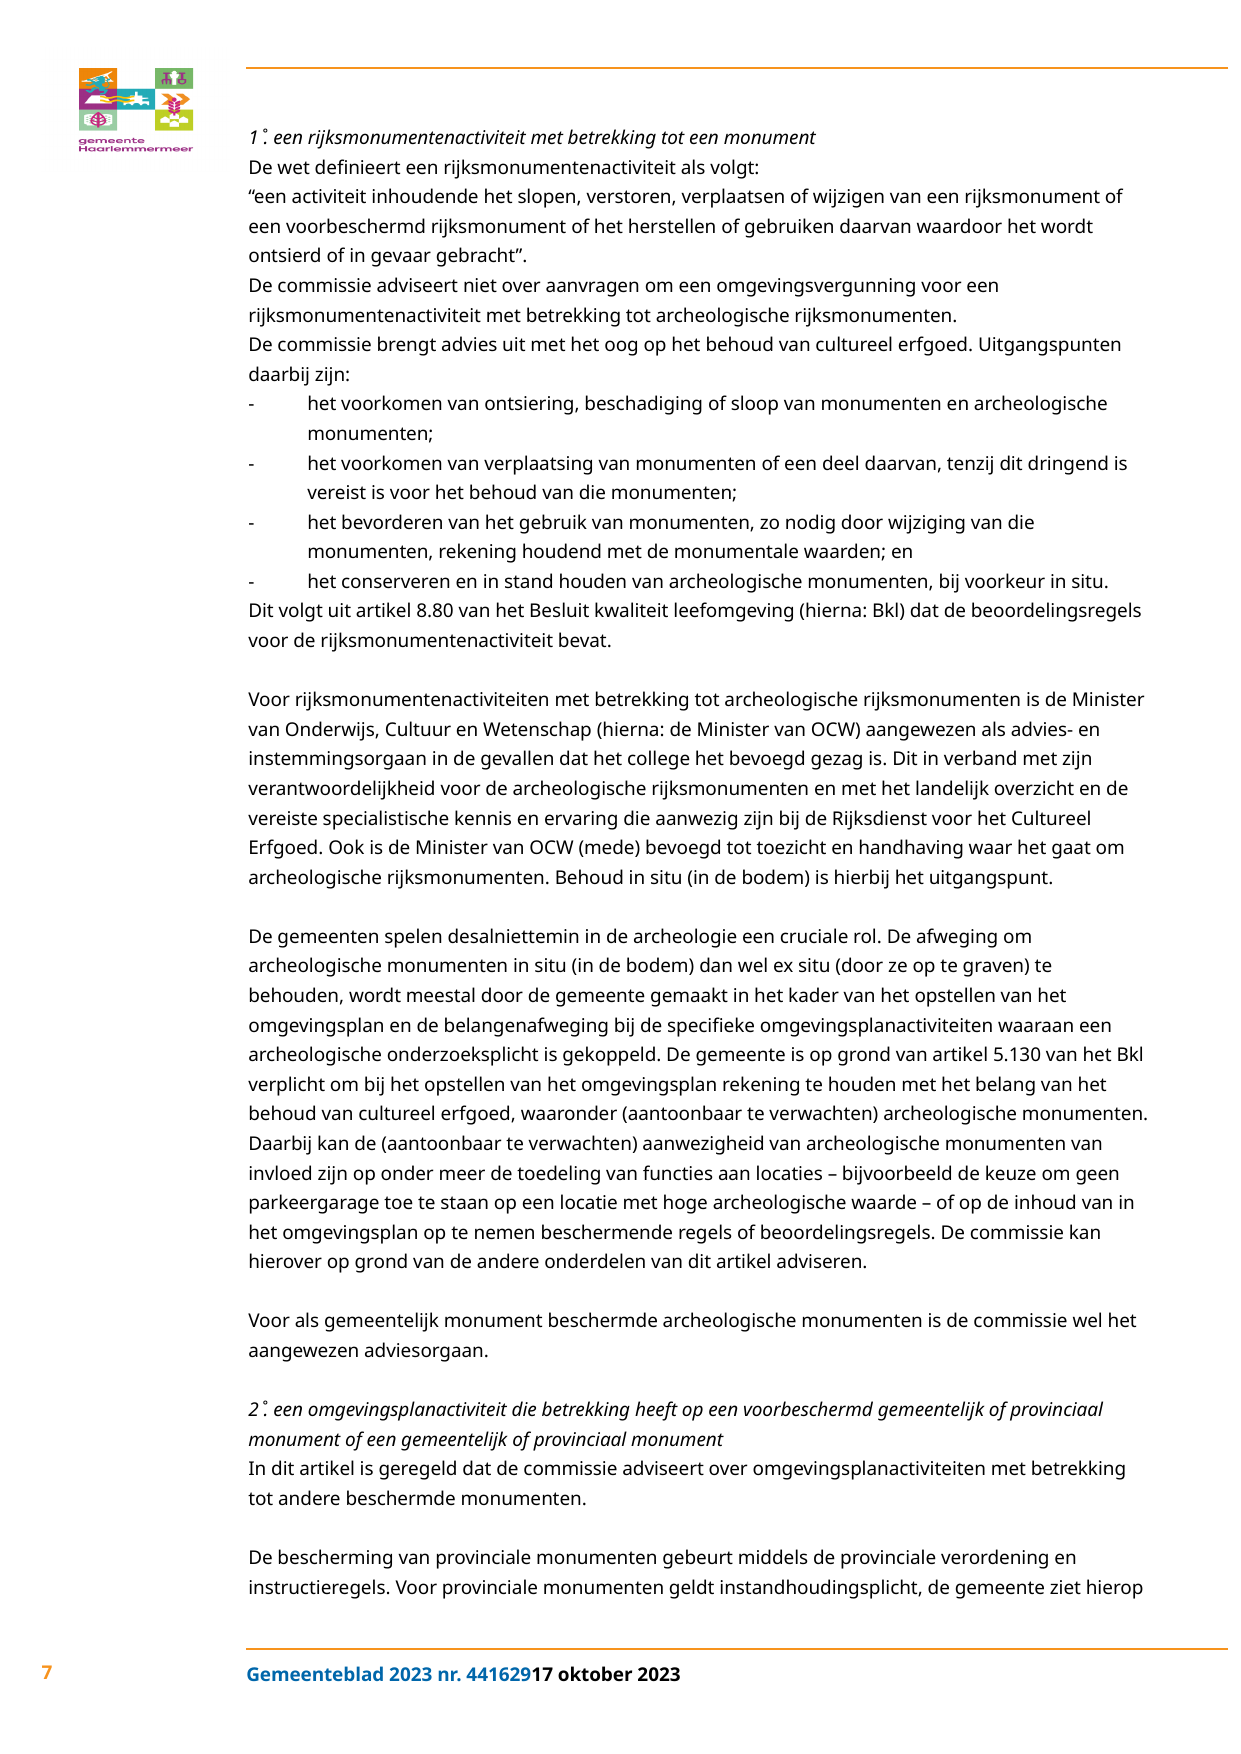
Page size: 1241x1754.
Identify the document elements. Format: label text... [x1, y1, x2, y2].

text De commissie adviseert niet over aanvragen om een omgevingsvergunning voor een rijksmonumentenactiviteit met betrekking tot archeologische rijksmonumenten. [248, 272, 1152, 328]
list het conserveren en in stand houden van archeologische monumenten, bij voorkeur in situ. [248, 568, 1152, 594]
text De gemeenten spelen desalniettemin in de archeologie een cruciale rol. De afweging om archeologische monumenten in situ (in de bodem) dan wel ex situ (door ze op te graven) te behouden, wordt meestal door de gemeente gemaakt in het kader van het opstellen van het omgevingsplan en de belangenafweging bij de specifieke omgevingsplanactiviteiten waaraan een archeologische onderzoeksplicht is gekoppeld. De gemeente is op grond van artikel 5.130 van het Bkl verplicht om bij het opstellen van het omgevingsplan rekening te houden met het belang van het behoud van cultureel erfgoed, waaronder (aantoonbaar te verwachten) archeologische monumenten. Daarbij kan de (aantoonbaar te verwachten) aanwezigheid van archeologische monumenten van invloed zijn op onder meer de toedeling van functies aan locaties – bijvoorbeeld de keuze om geen parkeergarage toe te staan op een locatie met hoge archeologische waarde – of op de inhoud van in het omgevingsplan op te nemen beschermende regels of beoordelingsregels. De commissie kan hierover op grond van de andere onderdelen van dit artikel adviseren. [248, 923, 1152, 1274]
text 1 ̊. een rijksmonumentenactiviteit met betrekking tot een monument [248, 124, 1152, 150]
text Voor rijksmonumentenactiviteiten met betrekking tot archeologische rijksmonumenten is de Minister van Onderwijs, Cultuur en Wetenschap (hierna: de Minister van OCW) aangewezen als advies- en instemmingsorgaan in de gevallen dat het college het bevoegd gezag is. Dit in verband met zijn verantwoordelijkheid voor de archeologische rijksmonumenten en met het landelijk overzicht en de vereiste specialistische kennis en ervaring die aanwezig zijn bij de Rijksdienst voor het Cultureel Erfgoed. Ook is de Minister van OCW (mede) bevoegd tot toezicht en handhaving waar het gaat om archeologische rijksmonumenten. Behoud in situ (in de bodem) is hierbij het uitgangspunt. [248, 686, 1152, 890]
text “een activiteit inhoudende het slopen, verstoren, verplaatsen of wijzigen van een rijksmonument of een voorbeschermd rijksmonument of het herstellen of gebruiken daarvan waardoor het wordt ontsierd of in gevaar gebracht”. [248, 183, 1152, 268]
picture [41, 47, 231, 172]
list het bevorderen van het gebruik van monumenten, zo nodig door wijziging van die monumenten, rekening houdend met de monumentale waarden; en [248, 509, 1152, 564]
text De wet definieert een rijksmonumentenactiviteit als volgt: [248, 154, 1152, 180]
text De bescherming van provinciale monumenten gebeurt middels de provinciale verordening en instructieregels. Voor provinciale monumenten geldt instandhoudingsplicht, de gemeente ziet hierop [248, 1544, 1152, 1600]
text Dit volgt uit artikel 8.80 van het Besluit kwaliteit leefomgeving (hierna: Bkl) dat de beoordelingsregels voor de rijksmonumentenactiviteit bevat. [248, 598, 1152, 653]
text 2 ̊. een omgevingsplanactiviteit die betrekking heeft op een voorbeschermd gemeentelijk of provinciaal monument of een gemeentelijk of provinciaal monument [248, 1396, 1152, 1452]
list het voorkomen van verplaatsing van monumenten of een deel daarvan, tenzij dit dringend is vereist is voor het behoud van die monumenten; [248, 450, 1152, 505]
text Voor als gemeentelijk monument beschermde archeologische monumenten is de commissie wel het aangewezen adviesorgaan. [248, 1308, 1152, 1363]
list het voorkomen van ontsiering, beschadiging of sloop van monumenten en archeologische monumenten; [248, 391, 1152, 446]
text De commissie brengt advies uit met het oog op het behoud van cultureel erfgoed. Uitgangspunten daarbij zijn: [248, 331, 1152, 387]
text In dit artikel is geregeld dat de commissie adviseert over omgevingsplanactiviteiten met betrekking tot andere beschermde monumenten. [248, 1456, 1152, 1511]
